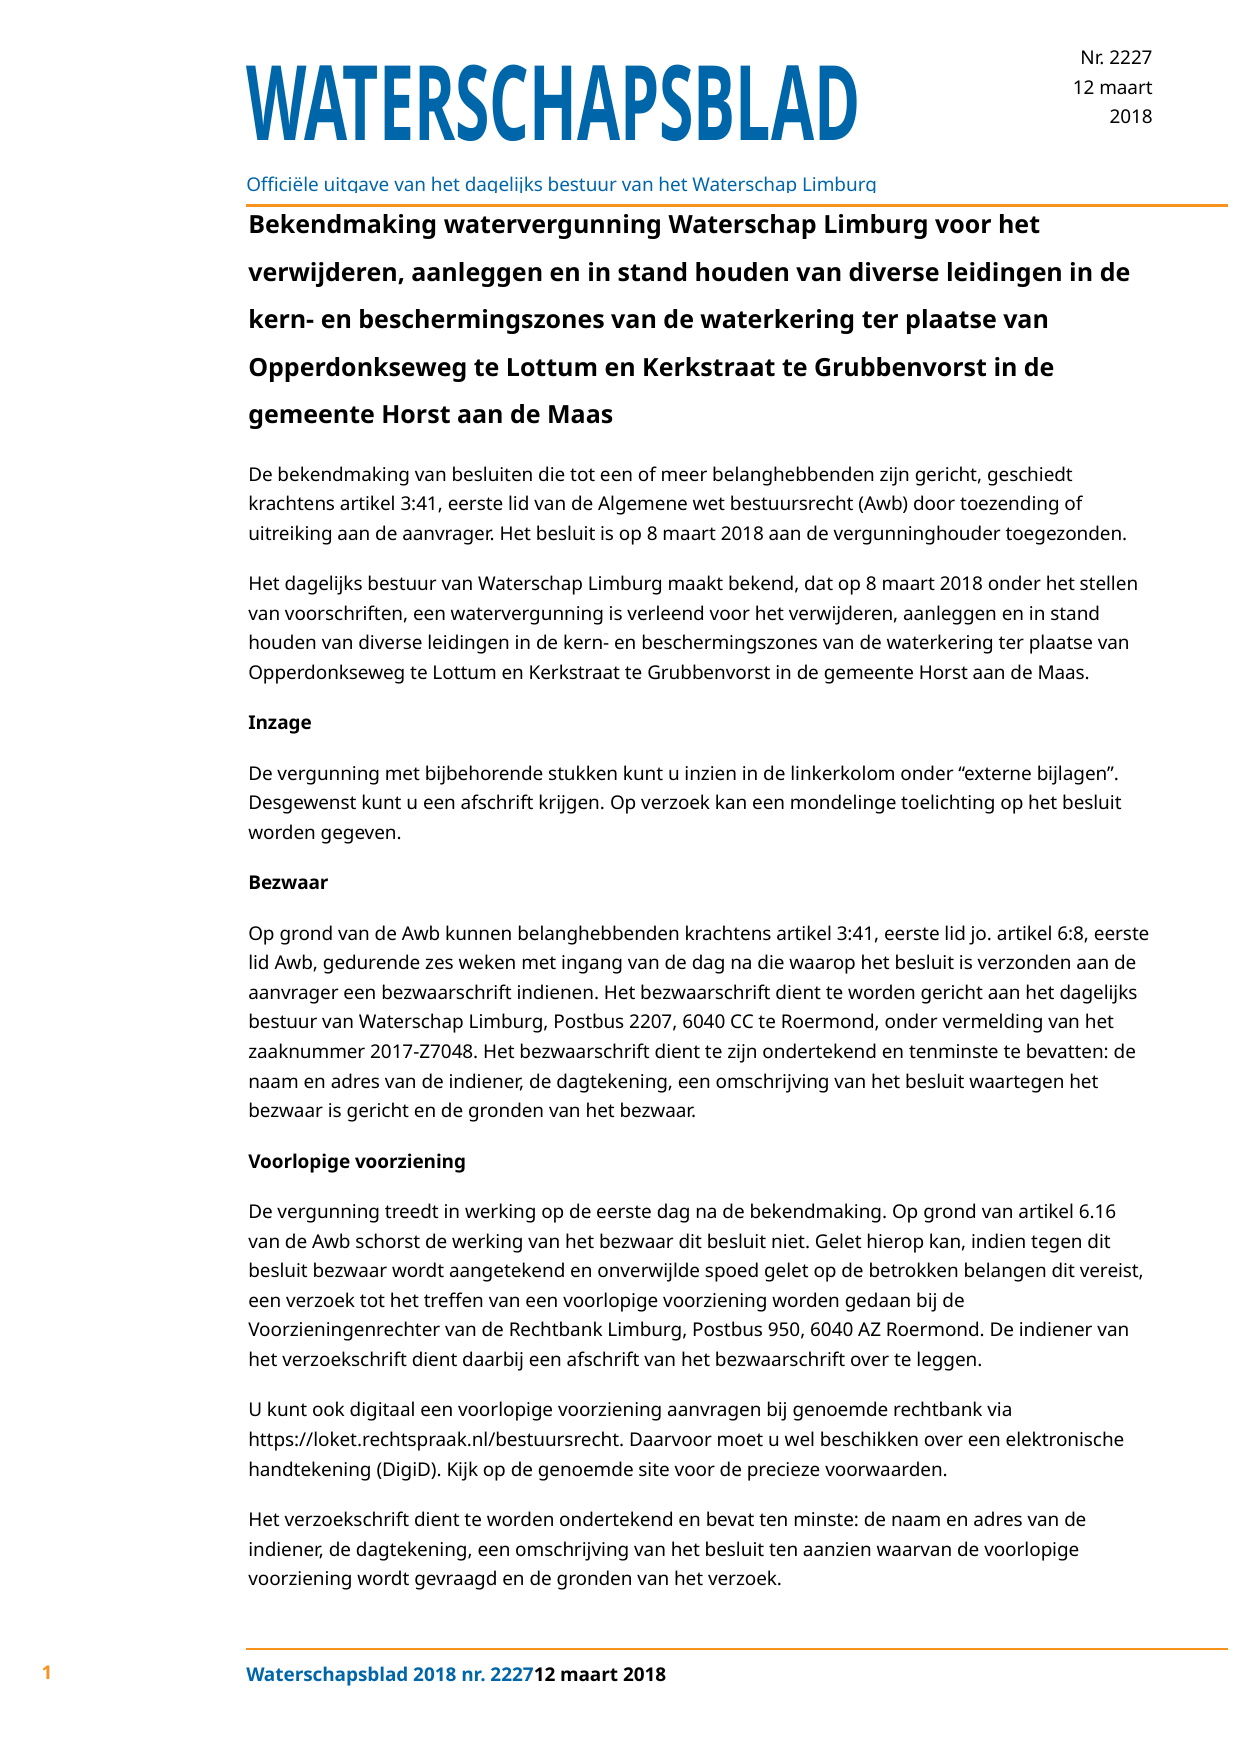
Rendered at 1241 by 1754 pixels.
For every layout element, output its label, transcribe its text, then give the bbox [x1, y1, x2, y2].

text Het dagelijks bestuur van Waterschap Limburg maakt bekend, dat op 8 maart 2018 onder het stellen van voorschriften, een watervergunning is verleend voor het verwijderen, aanleggen en in stand houden van diverse leidingen in de kern- en beschermingszones van de waterkering ter plaatse van Opperdonkseweg te Lottum en Kerkstraat te Grubbenvorst in de gemeente Horst aan de Maas. [248, 570, 1152, 685]
text De vergunning treedt in werking op de eerste dag na de bekendmaking. Op grond van artikel 6.16 van de Awb schorst de werking van het bezwaar dit besluit niet. Gelet hierop kan, indien tegen dit besluit bezwaar wordt aangetekend en onverwijlde spoed gelet op de betrokken belangen dit vereist, een verzoek tot het treffen van een voorlopige voorziening worden gedaan bij de Voorzieningenrechter van de Rechtbank Limburg, Postbus 950, 6040 AZ Roermond. De indiener van het verzoekschrift dient daarbij een afschrift van het bezwaarschrift over te leggen. [248, 1198, 1152, 1372]
text De vergunning met bijbehorende stukken kunt u inzien in de linkerkolom onder “externe bijlagen”. Desgewenst kunt u een afschrift krijgen. Op verzoek kan een mondelinge toelichting op het besluit worden gegeven. [248, 760, 1152, 845]
text De bekendmaking van besluiten die tot een of meer belanghebbenden zijn gericht, geschiedt krachtens artikel 3:41, eerste lid van de Algemene wet bestuursrecht (Awb) door toezending of uitreiking aan de aanvrager. Het besluit is op 8 maart 2018 aan de vergunninghouder toegezonden. [248, 461, 1152, 546]
text Op grond van de Awb kunnen belanghebbenden krachtens artikel 3:41, eerste lid jo. artikel 6:8, eerste lid Awb, gedurende zes weken met ingang van de dag na die waarop het besluit is verzonden aan de aanvrager een bezwaarschrift indienen. Het bezwaarschrift dient te worden gericht aan het dagelijks bestuur van Waterschap Limburg, Postbus 2207, 6040 CC te Roermond, onder vermelding van het zaaknummer 2017-Z7048. Het bezwaarschrift dient te zijn ondertekend en tenminste te bevatten: de naam en adres van de indiener, de dagtekening, een omschrijving van het besluit waartegen het bezwaar is gericht en de gronden van het bezwaar. [248, 920, 1152, 1123]
text U kunt ook digitaal een voorlopige voorziening aanvragen bij genoemde rechtbank via https://loket.rechtspraak.nl/bestuursrecht. Daarvoor moet u wel beschikken over een elektronische handtekening (DigiD). Kijk op de genoemde site voor de precieze voorwaarden. [248, 1397, 1152, 1481]
text Voorlopige voorziening [248, 1148, 1152, 1173]
text Het verzoekschrift dient te worden ondertekend en bevat ten minste: de naam en adres van de indiener, de dagtekening, een omschrijving van het besluit ten aanzien waarvan de voorlopige voorziening wordt gevraagd en de gronden van het verzoek. [248, 1506, 1152, 1591]
text Inzage [248, 709, 1152, 735]
picture [41, 47, 231, 172]
text Bezwaar [248, 869, 1152, 895]
text Bekendmaking watervergunning Waterschap Limburg voor het verwijderen, aanleggen en in stand houden van diverse leidingen in de kern- en beschermingszones van de waterkering ter plaatse van Opperdonkseweg te Lottum en Kerkstraat te Grubbenvorst in de gemeente Horst aan de Maas [248, 207, 1152, 431]
